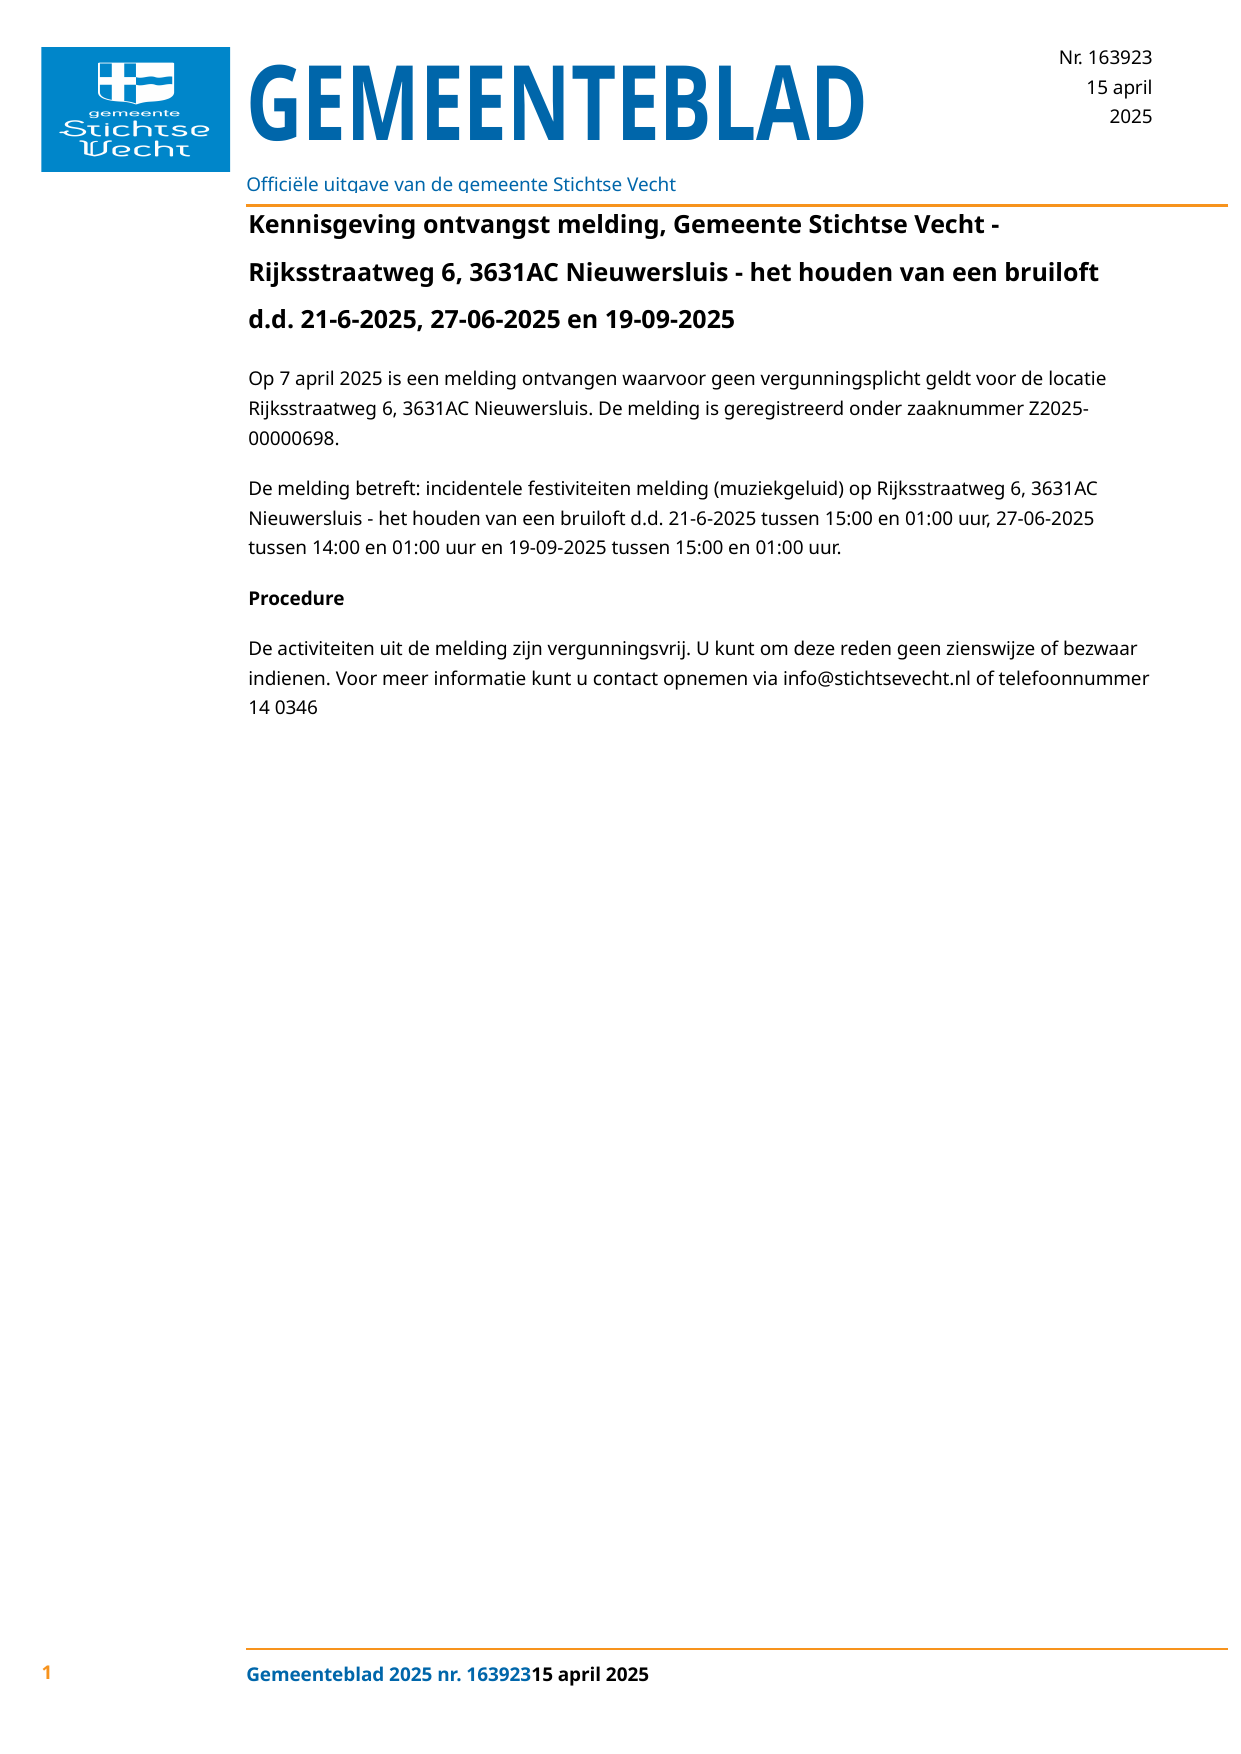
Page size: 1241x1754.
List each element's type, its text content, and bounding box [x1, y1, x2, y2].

picture [137, 63, 174, 103]
text De melding betreft: incidentele festiviteiten melding (muziekgeluid) op Rijksstraatweg 6, 3631AC Nieuwersluis - het houden van een bruiloft d.d. 21-6-2025 tussen 15:00 en 01:00 uur, 27-06-2025 tussen 14:00 en 01:00 uur en 19-09-2025 tussen 15:00 en 01:00 uur. [248, 475, 1152, 560]
picture [99, 63, 135, 101]
text Procedure [248, 585, 1152, 610]
text Op 7 april 2025 is een melding ontvangen waarvoor geen vergunningsplicht geldt voor de locatie Rijksstraatweg 6, 3631AC Nieuwersluis. De melding is geregistreerd onder zaaknummer Z2025-00000698. [248, 366, 1152, 450]
text Kennisgeving ontvangst melding, Gemeente Stichtse Vecht - Rijksstraatweg 6, 3631AC Nieuwersluis - het houden van een bruiloft d.d. 21-6-2025, 27-06-2025 en 19-09-2025 [248, 207, 1152, 336]
text De activiteiten uit de melding zijn vergunningsvrij. U kunt om deze reden geen zienswijze of bezwaar indienen. Voor meer informatie kunt u contact opnemen via info@stichtsevecht.nl of telefoonnummer 14 0346 [248, 635, 1152, 720]
